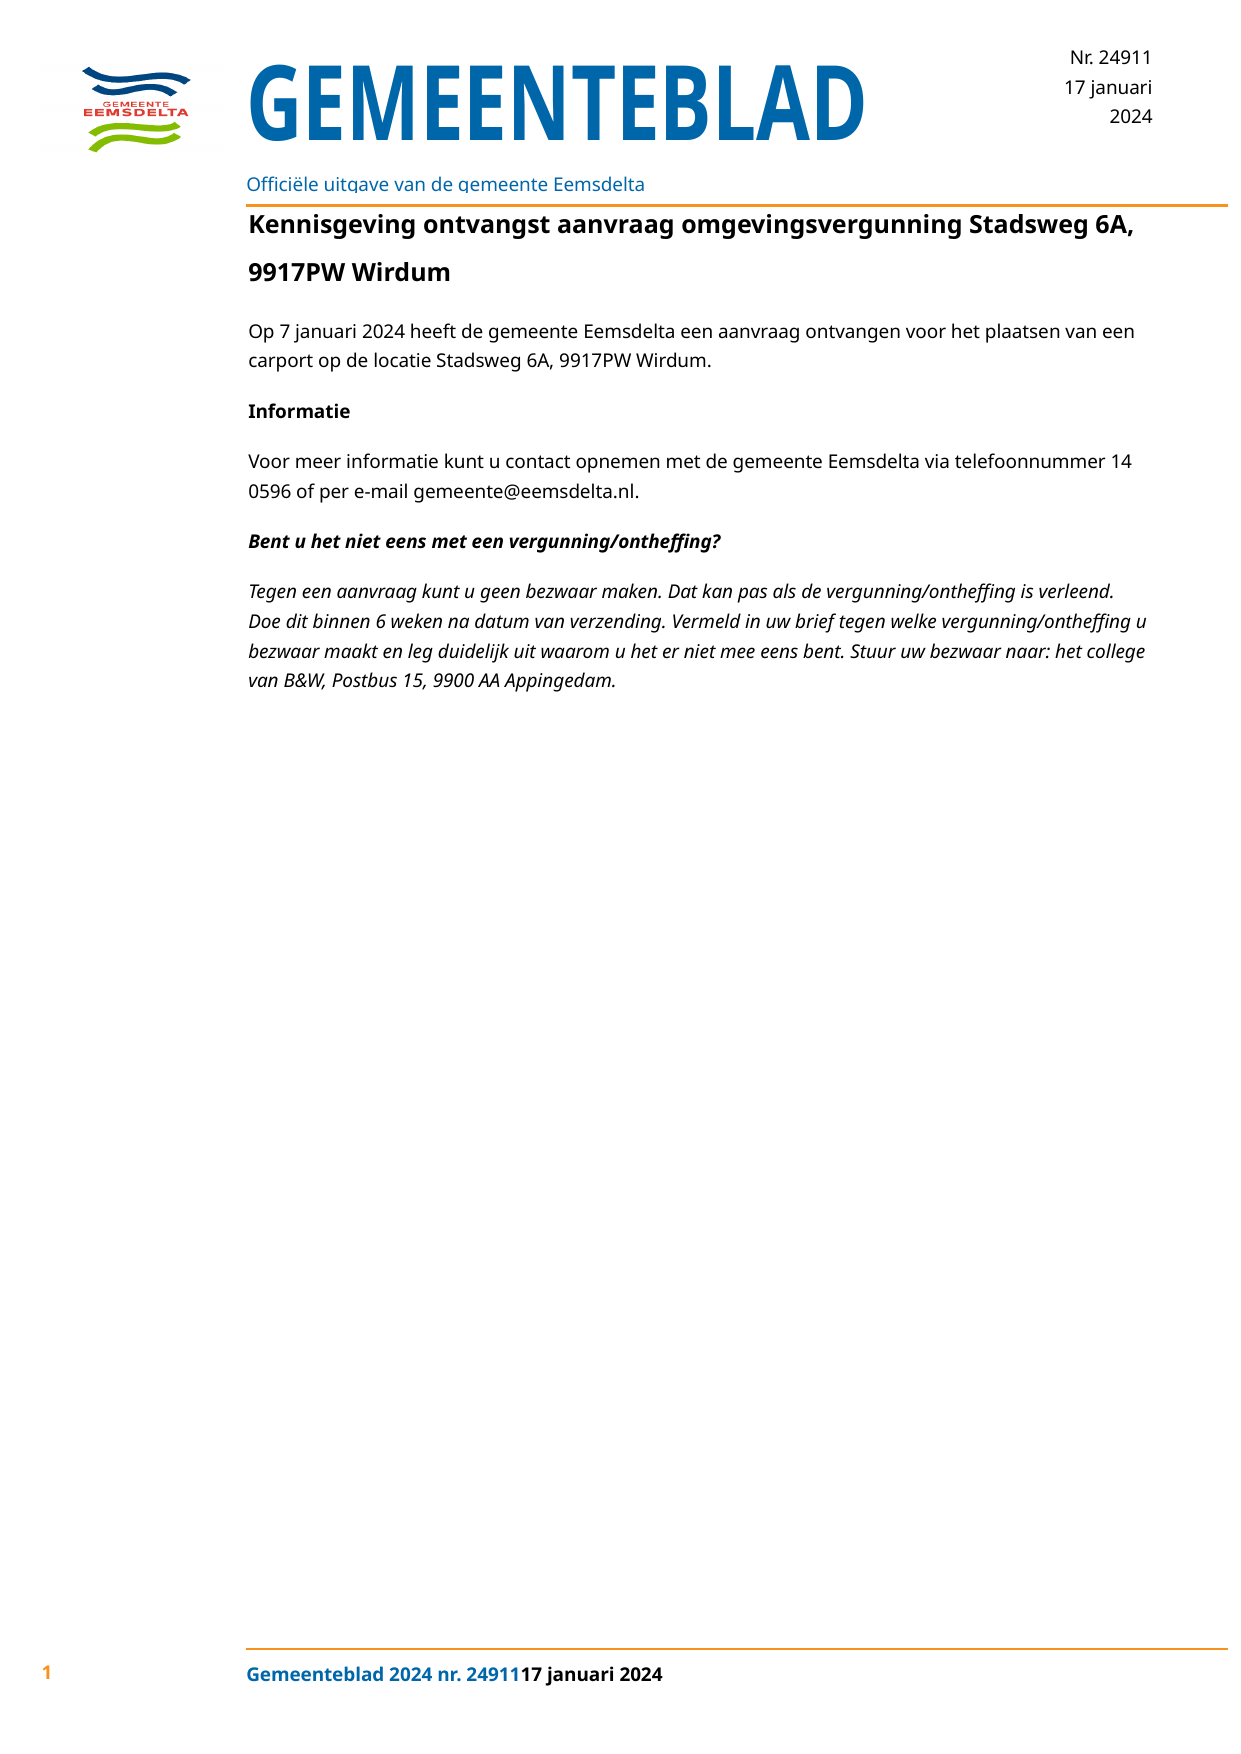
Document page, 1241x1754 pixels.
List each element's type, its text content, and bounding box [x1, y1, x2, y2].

text Informatie [248, 398, 1152, 424]
text Tegen een aanvraag kunt u geen bezwaar maken. Dat kan pas als de vergunning/ontheffing is verleend. Doe dit binnen 6 weken na datum van verzending. Vermeld in uw brief tegen welke vergunning/ontheffing u bezwaar maakt en leg duidelijk uit waarom u het er niet mee eens bent. Stuur uw bezwaar naar: het college van B&W, Postbus 15, 9900 AA Appingedam. [248, 579, 1152, 693]
text Voor meer informatie kunt u contact opnemen met de gemeente Eemsdelta via telefoonnummer 14 0596 of per e-mail gemeente@eemsdelta.nl. [248, 448, 1152, 504]
text Bent u het niet eens met een vergunning/ontheffing? [248, 528, 1152, 554]
picture [41, 47, 231, 172]
text Op 7 januari 2024 heeft de gemeente Eemsdelta een aanvraag ontvangen voor het plaatsen van een carport op de locatie Stadsweg 6A, 9917PW Wirdum. [248, 318, 1152, 373]
text Kennisgeving ontvangst aanvraag omgevingsvergunning Stadsweg 6A, 9917PW Wirdum [248, 207, 1152, 288]
